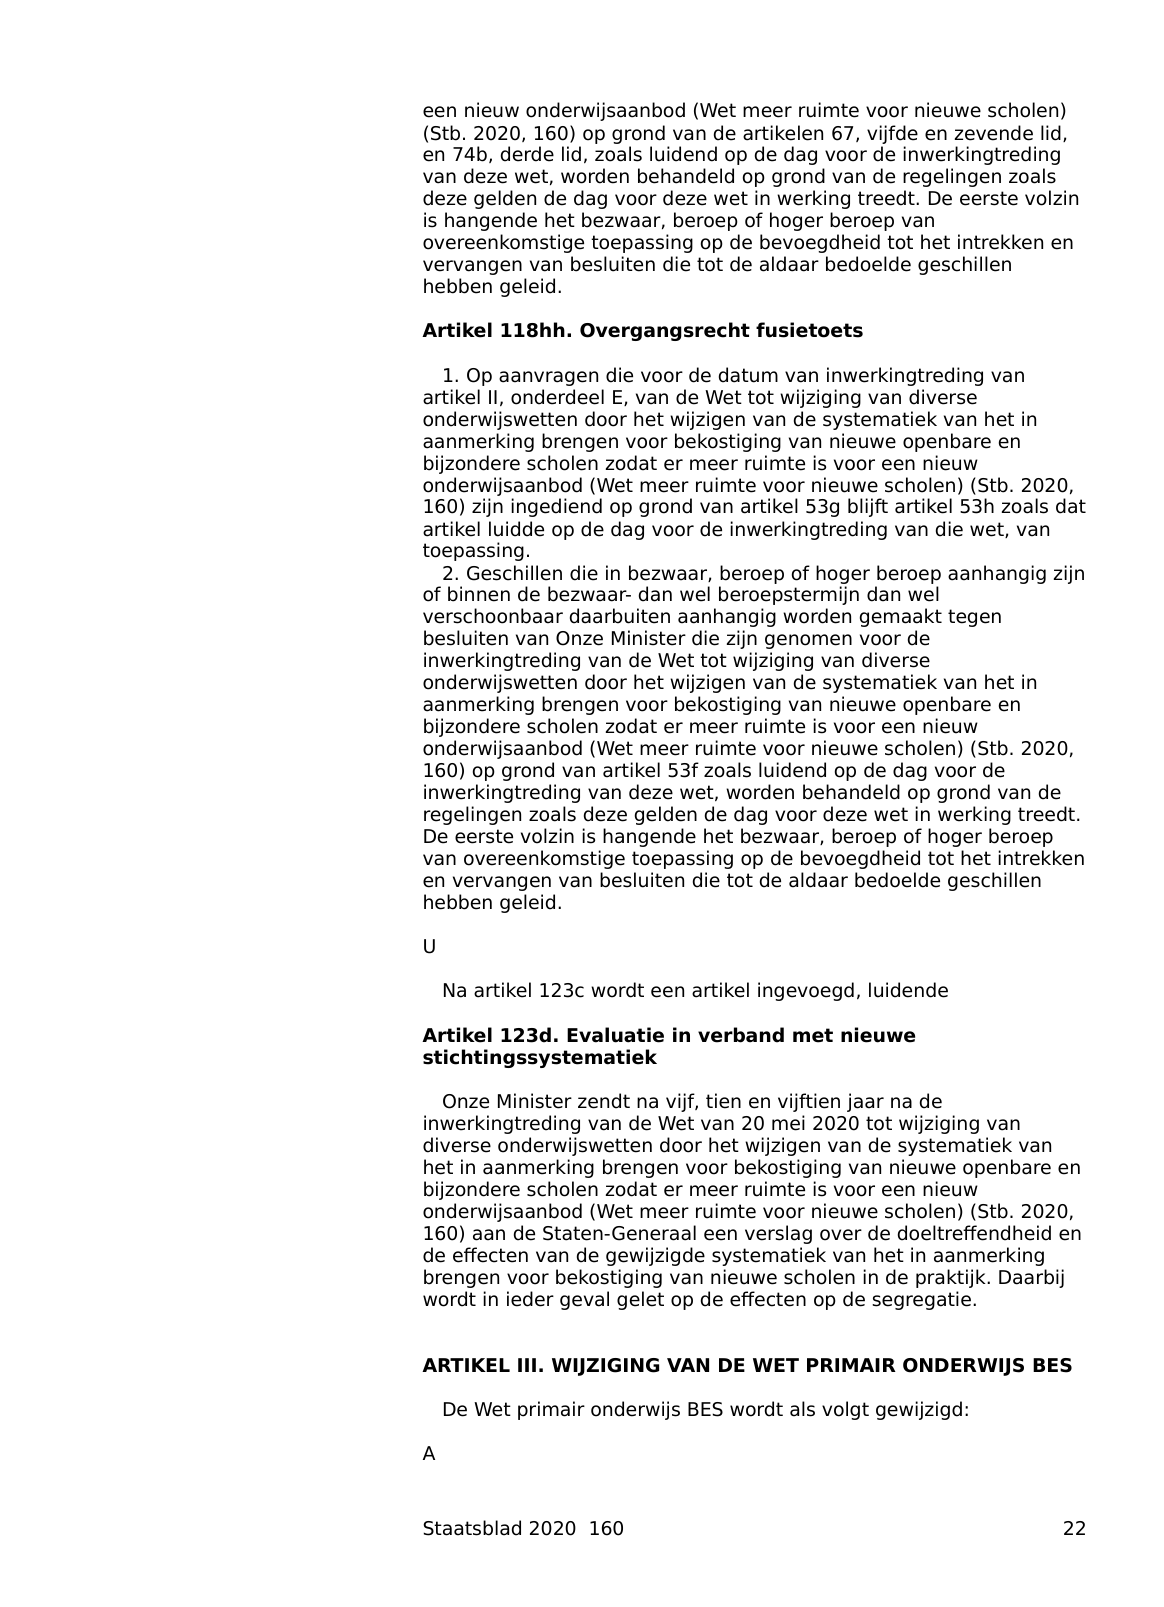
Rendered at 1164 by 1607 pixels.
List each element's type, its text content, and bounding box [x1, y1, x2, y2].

text Onze Minister zendt na vijf, tien en vijftien jaar na de inwerkingtreding van de Wet van 20 mei 2020 tot wijziging van diverse onderwijswetten door het wijzigen van de systematiek van het in aanmerking brengen voor bekostiging van nieuwe openbare en bijzondere scholen zodat er meer ruimte is voor een nieuw onderwijsaanbod (Wet meer ruimte voor nieuwe scholen) (Stb. 2020, 160) aan de Staten-Generaal een verslag over de doeltreffendheid en de effecten van de gewijzigde systematiek van het in aanmerking brengen voor bekostiging van nieuwe scholen in de praktijk. Daarbij wordt in ieder geval gelet op de effecten op de segregatie. [422, 1091, 1087, 1311]
subtitle ARTIKEL III. WIJZIGING VAN DE WET PRIMAIR ONDERWIJS BES [422, 1355, 1087, 1377]
text A [422, 1443, 1087, 1465]
text 2. Geschillen die in bezwaar, beroep of hoger beroep aanhangig zijn of binnen de bezwaar- dan wel beroepstermijn dan wel verschoonbaar daarbuiten aanhangig worden gemaakt tegen besluiten van Onze Minister die zijn genomen voor de inwerkingtreding van de Wet tot wijziging van diverse onderwijswetten door het wijzigen van de systematiek van het in aanmerking brengen voor bekostiging van nieuwe openbare en bijzondere scholen zodat er meer ruimte is voor een nieuw onderwijsaanbod (Wet meer ruimte voor nieuwe scholen) (Stb. 2020, 160) op grond van artikel 53f zoals luidend op de dag voor de inwerkingtreding van deze wet, worden behandeld op grond van de regelingen zoals deze gelden de dag voor deze wet in werking treedt. De eerste volzin is hangende het bezwaar, beroep of hoger beroep van overeenkomstige toepassing op de bevoegdheid tot het intrekken en vervangen van besluiten die tot de aldaar bedoelde geschillen hebben geleid. [422, 562, 1087, 914]
text U [422, 936, 1087, 958]
text een nieuw onderwijsaanbod (Wet meer ruimte voor nieuwe scholen) (Stb. 2020, 160) op grond van de artikelen 67, vijfde en zevende lid, en 74b, derde lid, zoals luidend op de dag voor de inwerkingtreding van deze wet, worden behandeld op grond van de regelingen zoals deze gelden de dag voor deze wet in werking treedt. De eerste volzin is hangende het bezwaar, beroep of hoger beroep van overeenkomstige toepassing op de bevoegdheid tot het intrekken en vervangen van besluiten die tot de aldaar bedoelde geschillen hebben geleid. [422, 100, 1087, 298]
text 1. Op aanvragen die voor de datum van inwerkingtreding van artikel II, onderdeel E, van de Wet tot wijziging van diverse onderwijswetten door het wijzigen van de systematiek van het in aanmerking brengen voor bekostiging van nieuwe openbare en bijzondere scholen zodat er meer ruimte is voor een nieuw onderwijsaanbod (Wet meer ruimte voor nieuwe scholen) (Stb. 2020, 160) zijn ingediend op grond van artikel 53g blijft artikel 53h zoals dat artikel luidde op de dag voor de inwerkingtreding van die wet, van toepassing. [422, 364, 1087, 562]
text Na artikel 123c wordt een artikel ingevoegd, luidende [422, 980, 1087, 1002]
subtitle Artikel 118hh. Overgangsrecht fusietoets [422, 320, 1087, 342]
text De Wet primair onderwijs BES wordt als volgt gewijzigd: [422, 1399, 1087, 1421]
subtitle Artikel 123d. Evaluatie in verband met nieuwe stichtingssystematiek [422, 1024, 1087, 1068]
